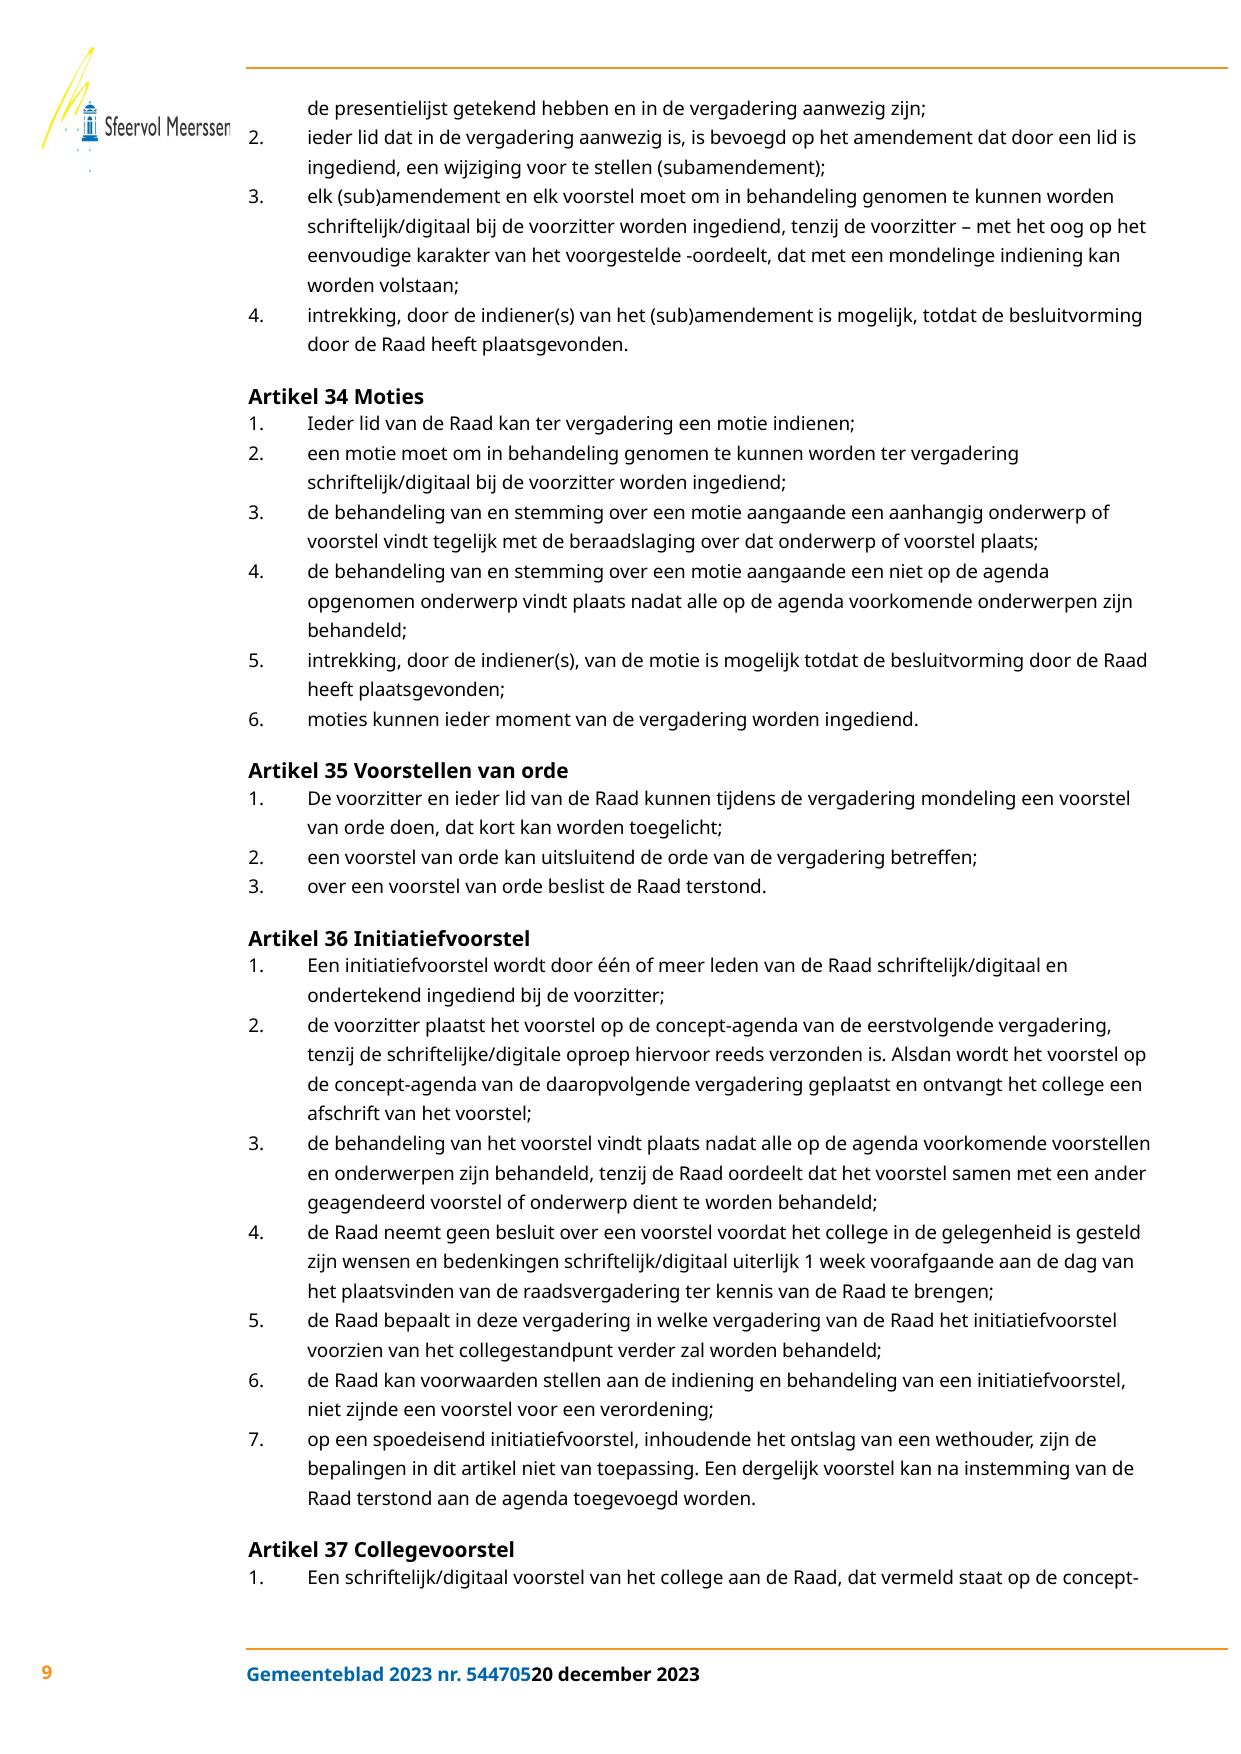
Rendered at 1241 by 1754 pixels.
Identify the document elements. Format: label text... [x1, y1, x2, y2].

text Artikel 35 Voorstellen van orde [248, 757, 1152, 785]
list intrekking, door de indiener(s) van het (sub)amendement is mogelijk, totdat de besluitvorming door de Raad heeft plaatsgevonden. [248, 302, 1152, 357]
list Een schriftelijk/digitaal voorstel van het college aan de Raad, dat vermeld staat op de concept- [248, 1564, 1152, 1590]
list De voorzitter en ieder lid van de Raad kunnen tijdens de vergadering mondeling een voorstel van orde doen, dat kort kan worden toegelicht; [248, 785, 1152, 840]
list de Raad neemt geen besluit over een voorstel voordat het college in de gelegenheid is gesteld zijn wensen en bedenkingen schriftelijk/digitaal uiterlijk 1 week voorafgaande aan de dag van het plaatsvinden van de raadsvergadering ter kennis van de Raad te brengen; [248, 1219, 1152, 1304]
list Ieder lid van de Raad kan ter vergadering een motie indienen; [248, 410, 1152, 436]
list Een initiatiefvoorstel wordt door één of meer leden van de Raad schriftelijk/digitaal en ondertekend ingediend bij de voorzitter; [248, 953, 1152, 1008]
list de behandeling van het voorstel vindt plaats nadat alle op de agenda voorkomende voorstellen en onderwerpen zijn behandeld, tenzij de Raad oordeelt dat het voorstel samen met een ander geagendeerd voorstel of onderwerp dient te worden behandeld; [248, 1130, 1152, 1215]
list moties kunnen ieder moment van de vergadering worden ingediend. [248, 706, 1152, 732]
list over een voorstel van orde beslist de Raad terstond. [248, 874, 1152, 899]
text Artikel 34 Moties [248, 382, 1152, 410]
list ieder lid dat in de vergadering aanwezig is, is bevoegd op het amendement dat door een lid is ingediend, een wijziging voor te stellen (subamendement); [248, 124, 1152, 180]
list de presentielijst getekend hebben en in de vergadering aanwezig zijn; [248, 95, 1152, 121]
list de voorzitter plaatst het voorstel op de concept-agenda van de eerstvolgende vergadering, tenzij de schriftelijke/digitale oproep hiervoor reeds verzonden is. Alsdan wordt het voorstel op de concept-agenda van de daaropvolgende vergadering geplaatst en ontvangt het college een afschrift van het voorstel; [248, 1012, 1152, 1126]
list op een spoedeisend initiatiefvoorstel, inhoudende het ontslag van een wethouder, zijn de bepalingen in dit artikel niet van toepassing. Een dergelijk voorstel kan na instemming van de Raad terstond aan de agenda toegevoegd worden. [248, 1426, 1152, 1511]
list een voorstel van orde kan uitsluitend de orde van de vergadering betreffen; [248, 844, 1152, 870]
list de behandeling van en stemming over een motie aangaande een aanhangig onderwerp of voorstel vindt tegelijk met de beraadslaging over dat onderwerp of voorstel plaats; [248, 499, 1152, 554]
text Artikel 37 Collegevoorstel [248, 1536, 1152, 1564]
list intrekking, door de indiener(s), van de motie is mogelijk totdat de besluitvorming door de Raad heeft plaatsgevonden; [248, 647, 1152, 702]
list de Raad kan voorwaarden stellen aan de indiening en behandeling van een initiatiefvoorstel, niet zijnde een voorstel voor een verordening; [248, 1367, 1152, 1422]
picture [41, 47, 231, 172]
list elk (sub)amendement en elk voorstel moet om in behandeling genomen te kunnen worden schriftelijk/digitaal bij de voorzitter worden ingediend, tenzij de voorzitter – met het oog op het eenvoudige karakter van het voorgestelde -oordeelt, dat met een mondelinge indiening kan worden volstaan; [248, 183, 1152, 298]
list de behandeling van en stemming over een motie aangaande een niet op de agenda opgenomen onderwerp vindt plaats nadat alle op de agenda voorkomende onderwerpen zijn behandeld; [248, 558, 1152, 643]
list de Raad bepaalt in deze vergadering in welke vergadering van de Raad het initiatiefvoorstel voorzien van het collegestandpunt verder zal worden behandeld; [248, 1308, 1152, 1363]
list een motie moet om in behandeling genomen te kunnen worden ter vergadering schriftelijk/digitaal bij de voorzitter worden ingediend; [248, 440, 1152, 495]
text Artikel 36 Initiatiefvoorstel [248, 924, 1152, 953]
